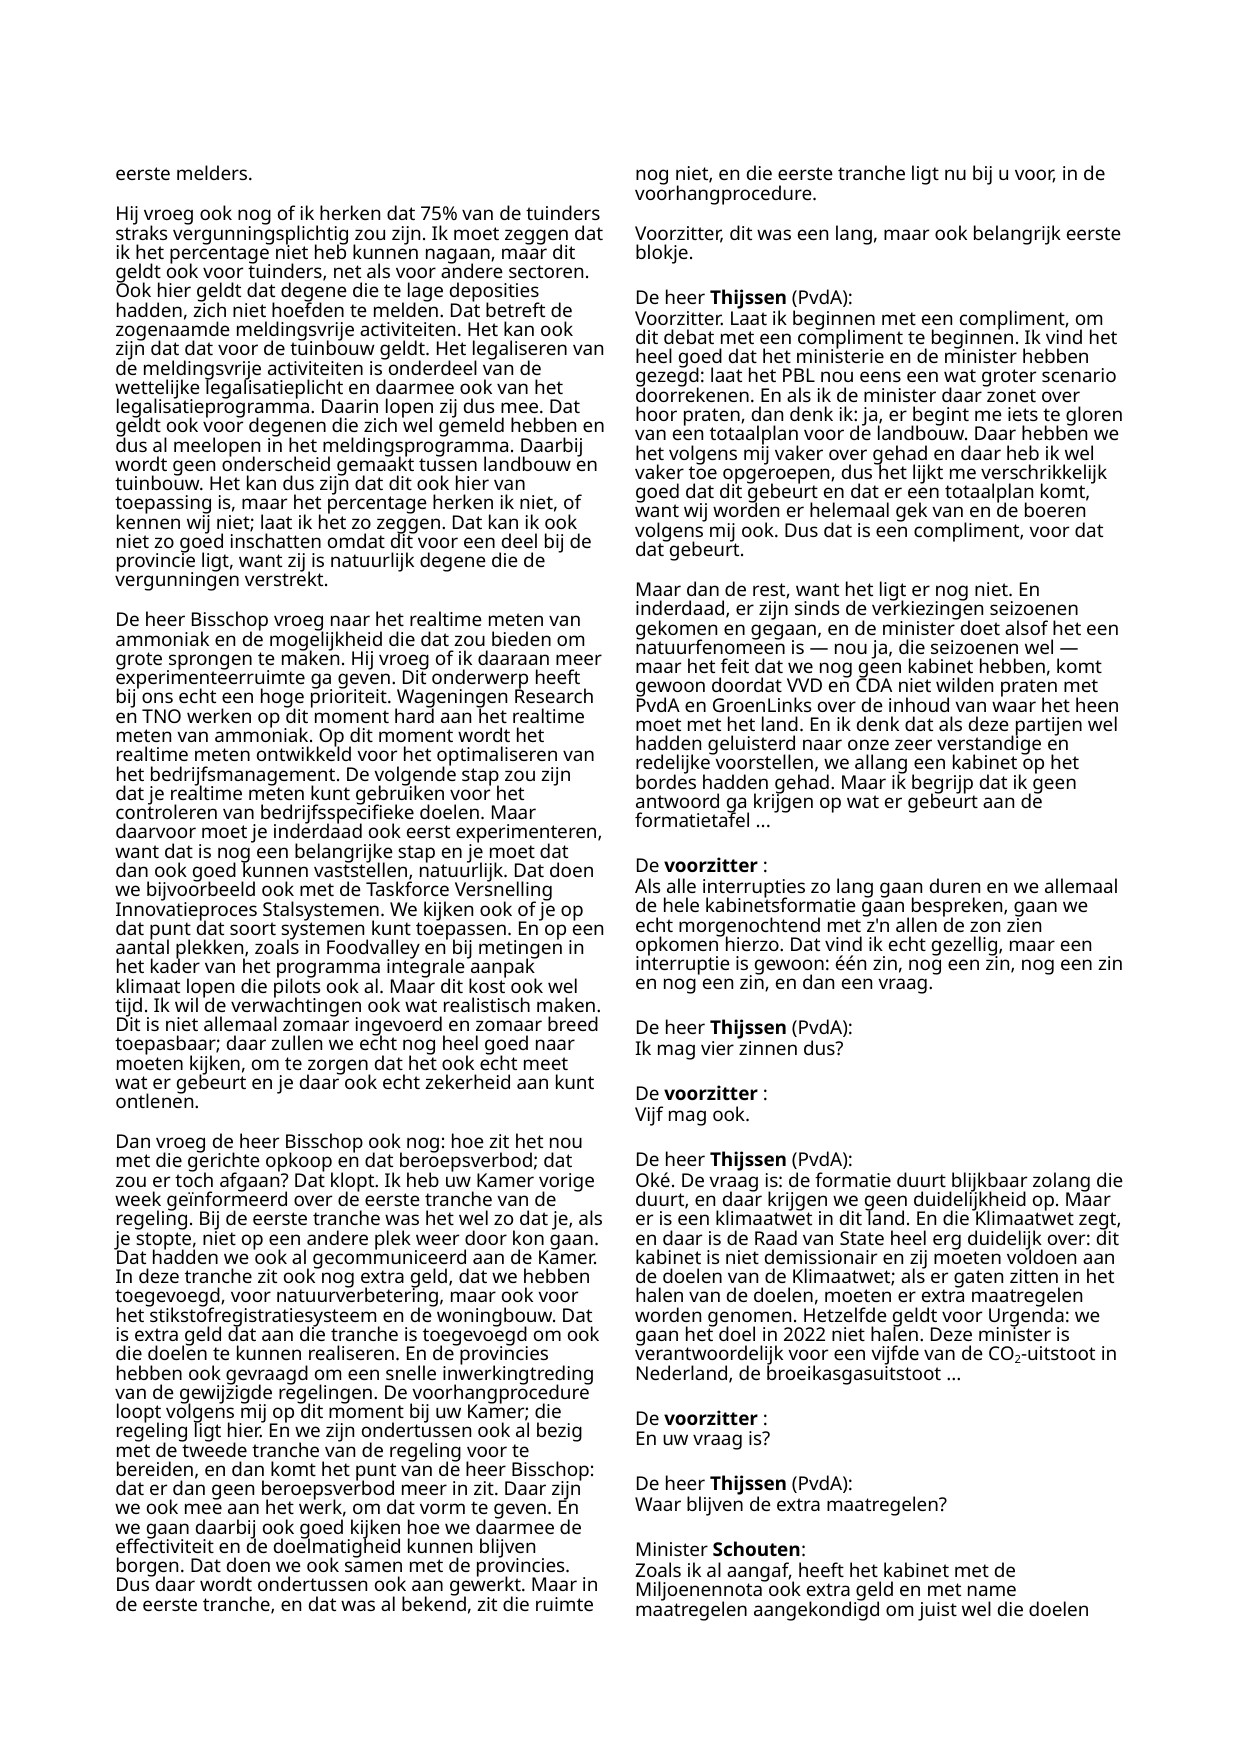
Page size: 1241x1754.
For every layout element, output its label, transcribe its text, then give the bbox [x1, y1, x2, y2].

text Oké. De vraag is: de formatie duurt blijkbaar zolang die duurt, en daar krijgen we geen duidelijkheid op. Maar er is een klimaatwet in dit land. En die Klimaatwet zegt, en daar is de Raad van State heel erg duidelijk over: dit kabinet is niet demissionair en zij moeten voldoen aan de doelen van de Klimaatwet; als er gaten zitten in het halen van de doelen, moeten er extra maatregelen worden genomen. Hetzelfde geldt voor Urgenda: we gaan het doel in 2022 niet halen. Deze minister is verantwoordelijk voor een vijfde van de CO2-uitstoot in Nederland, de broeikasgasuitstoot ... [635, 1172, 1125, 1384]
text Hij vroeg ook nog of ik herken dat 75% van de tuinders straks vergunningsplichtig zou zijn. Ik moet zeggen dat ik het percentage niet heb kunnen nagaan, maar dit geldt ook voor tuinders, net als voor andere sectoren. Ook hier geldt dat degene die te lage deposities hadden, zich niet hoefden te melden. Dat betreft de zogenaamde meldingsvrije activiteiten. Het kan ook zijn dat dat voor de tuinbouw geldt. Het legaliseren van de meldingsvrije activiteiten is onderdeel van de wettelijke legalisatieplicht en daarmee ook van het legalisatieprogramma. Daarin lopen zij dus mee. Dat geldt ook voor degenen die zich wel gemeld hebben en dus al meelopen in het meldingsprogramma. Daarbij wordt geen onderscheid gemaakt tussen landbouw en tuinbouw. Het kan dus zijn dat dit ook hier van toepassing is, maar het percentage herken ik niet, of kennen wij niet; laat ik het zo zeggen. Dat kan ik ook niet zo goed inschatten omdat dit voor een deel bij de provincie ligt, want zij is natuurlijk degene die de vergunningen verstrekt. [115, 205, 605, 591]
text Ik mag vier zinnen dus? [635, 1040, 1125, 1059]
text De voorzitter : [635, 1405, 1125, 1430]
text Vijf mag ook. [635, 1106, 1125, 1125]
text Maar dan de rest, want het ligt er nog niet. En inderdaad, er zijn sinds de verkiezingen seizoenen gekomen en gegaan, en de minister doet alsof het een natuurfenomeen is — nou ja, die seizoenen wel — maar het feit dat we nog geen kabinet hebben, komt gewoon doordat VVD en CDA niet wilden praten met PvdA en GroenLinks over de inhoud van waar het heen moet met het land. En ik denk dat als deze partijen wel hadden geluisterd naar onze zeer verstandige en redelijke voorstellen, we allang een kabinet op het bordes hadden gehad. Maar ik begrijp dat ik geen antwoord ga krijgen op wat er gebeurt aan de formatietafel ... [635, 581, 1125, 831]
text Voorzitter. Laat ik beginnen met een compliment, om dit debat met een compliment te beginnen. Ik vind het heel goed dat het ministerie en de minister hebben gezegd: laat het PBL nou eens een wat groter scenario doorrekenen. En als ik de minister daar zonet over hoor praten, dan denk ik: ja, er begint me iets te gloren van een totaalplan voor de landbouw. Daar hebben we het volgens mij vaker over gehad en daar heb ik wel vaker toe opgeroepen, dus het lijkt me verschrikkelijk goed dat dit gebeurt en dat er een totaalplan komt, want wij worden er helemaal gek van en de boeren volgens mij ook. Dus dat is een compliment, voor dat dat gebeurt. [635, 310, 1125, 560]
text De heer Thijssen (PvdA): [635, 284, 1125, 310]
text Als alle interrupties zo lang gaan duren en we allemaal de hele kabinetsformatie gaan bespreken, gaan we echt morgenochtend met z'n allen de zon zien opkomen hierzo. Dat vind ik echt gezellig, maar een interruptie is gewoon: één zin, nog een zin, nog een zin en nog een zin, en dan een vraag. [635, 878, 1125, 994]
text Zoals ik al aangaf, heeft het kabinet met de Miljoenennota ook extra geld en met name maatregelen aangekondigd om juist wel die doelen [635, 1562, 1125, 1620]
text En uw vraag is? [635, 1430, 1125, 1450]
text De heer Thijssen (PvdA): [635, 1014, 1125, 1040]
text Waar blijven de extra maatregelen? [635, 1496, 1125, 1516]
text eerste melders. [115, 165, 605, 184]
text nog niet, en die eerste tranche ligt nu bij u voor, in de voorhangprocedure. [635, 165, 1125, 204]
text De voorzitter : [635, 1080, 1125, 1106]
text De heer Thijssen (PvdA): [635, 1471, 1125, 1496]
text Voorzitter, dit was een lang, maar ook belangrijk eerste blokje. [635, 224, 1125, 263]
text De voorzitter : [635, 852, 1125, 878]
text Dan vroeg de heer Bisschop ook nog: hoe zit het nou met die gerichte opkoop en dat beroepsverbod; dat zou er toch afgaan? Dat klopt. Ik heb uw Kamer vorige week geïnformeerd over de eerste tranche van de regeling. Bij de eerste tranche was het wel zo dat je, als je stopte, niet op een andere plek weer door kon gaan. Dat hadden we ook al gecommuniceerd aan de Kamer. In deze tranche zit ook nog extra geld, dat we hebben toegevoegd, voor natuurverbetering, maar ook voor het stikstofregistratiesysteem en de woningbouw. Dat is extra geld dat aan die tranche is toegevoegd om ook die doelen te kunnen realiseren. En de provincies hebben ook gevraagd om een snelle inwerkingtreding van de gewijzigde regelingen. De voorhangprocedure loopt volgens mij op dit moment bij uw Kamer; die regeling ligt hier. En we zijn ondertussen ook al bezig met de tweede tranche van de regeling voor te bereiden, en dan komt het punt van de heer Bisschop: dat er dan geen beroepsverbod meer in zit. Daar zijn we ook mee aan het werk, om dat vorm te geven. En we gaan daarbij ook goed kijken hoe we daarmee de effectiviteit en de doelmatigheid kunnen blijven borgen. Dat doen we ook samen met de provincies. Dus daar wordt ondertussen ook aan gewerkt. Maar in de eerste tranche, en dat was al bekend, zit die ruimte [115, 1133, 605, 1615]
text De heer Bisschop vroeg naar het realtime meten van ammoniak en de mogelijkheid die dat zou bieden om grote sprongen te maken. Hij vroeg of ik daaraan meer experimenteerruimte ga geven. Dit onderwerp heeft bij ons echt een hoge prioriteit. Wageningen Research en TNO werken op dit moment hard aan het realtime meten van ammoniak. Op dit moment wordt het realtime meten ontwikkeld voor het optimaliseren van het bedrijfsmanagement. De volgende stap zou zijn dat je realtime meten kunt gebruiken voor het controleren van bedrijfsspecifieke doelen. Maar daarvoor moet je inderdaad ook eerst experimenteren, want dat is nog een belangrijke stap en je moet dat dan ook goed kunnen vaststellen, natuurlijk. Dat doen we bijvoorbeeld ook met de Taskforce Versnelling Innovatieproces Stalsystemen. We kijken ook of je op dat punt dat soort systemen kunt toepassen. En op een aantal plekken, zoals in Foodvalley en bij metingen in het kader van het programma integrale aanpak klimaat lopen die pilots ook al. Maar dit kost ook wel tijd. Ik wil de verwachtingen ook wat realistisch maken. Dit is niet allemaal zomaar ingevoerd en zomaar breed toepasbaar; daar zullen we echt nog heel goed naar moeten kijken, om te zorgen dat het ook echt meet wat er gebeurt en je daar ook echt zekerheid aan kunt ontlenen. [115, 611, 605, 1112]
text Minister Schouten: [635, 1536, 1125, 1562]
text De heer Thijssen (PvdA): [635, 1146, 1125, 1172]
